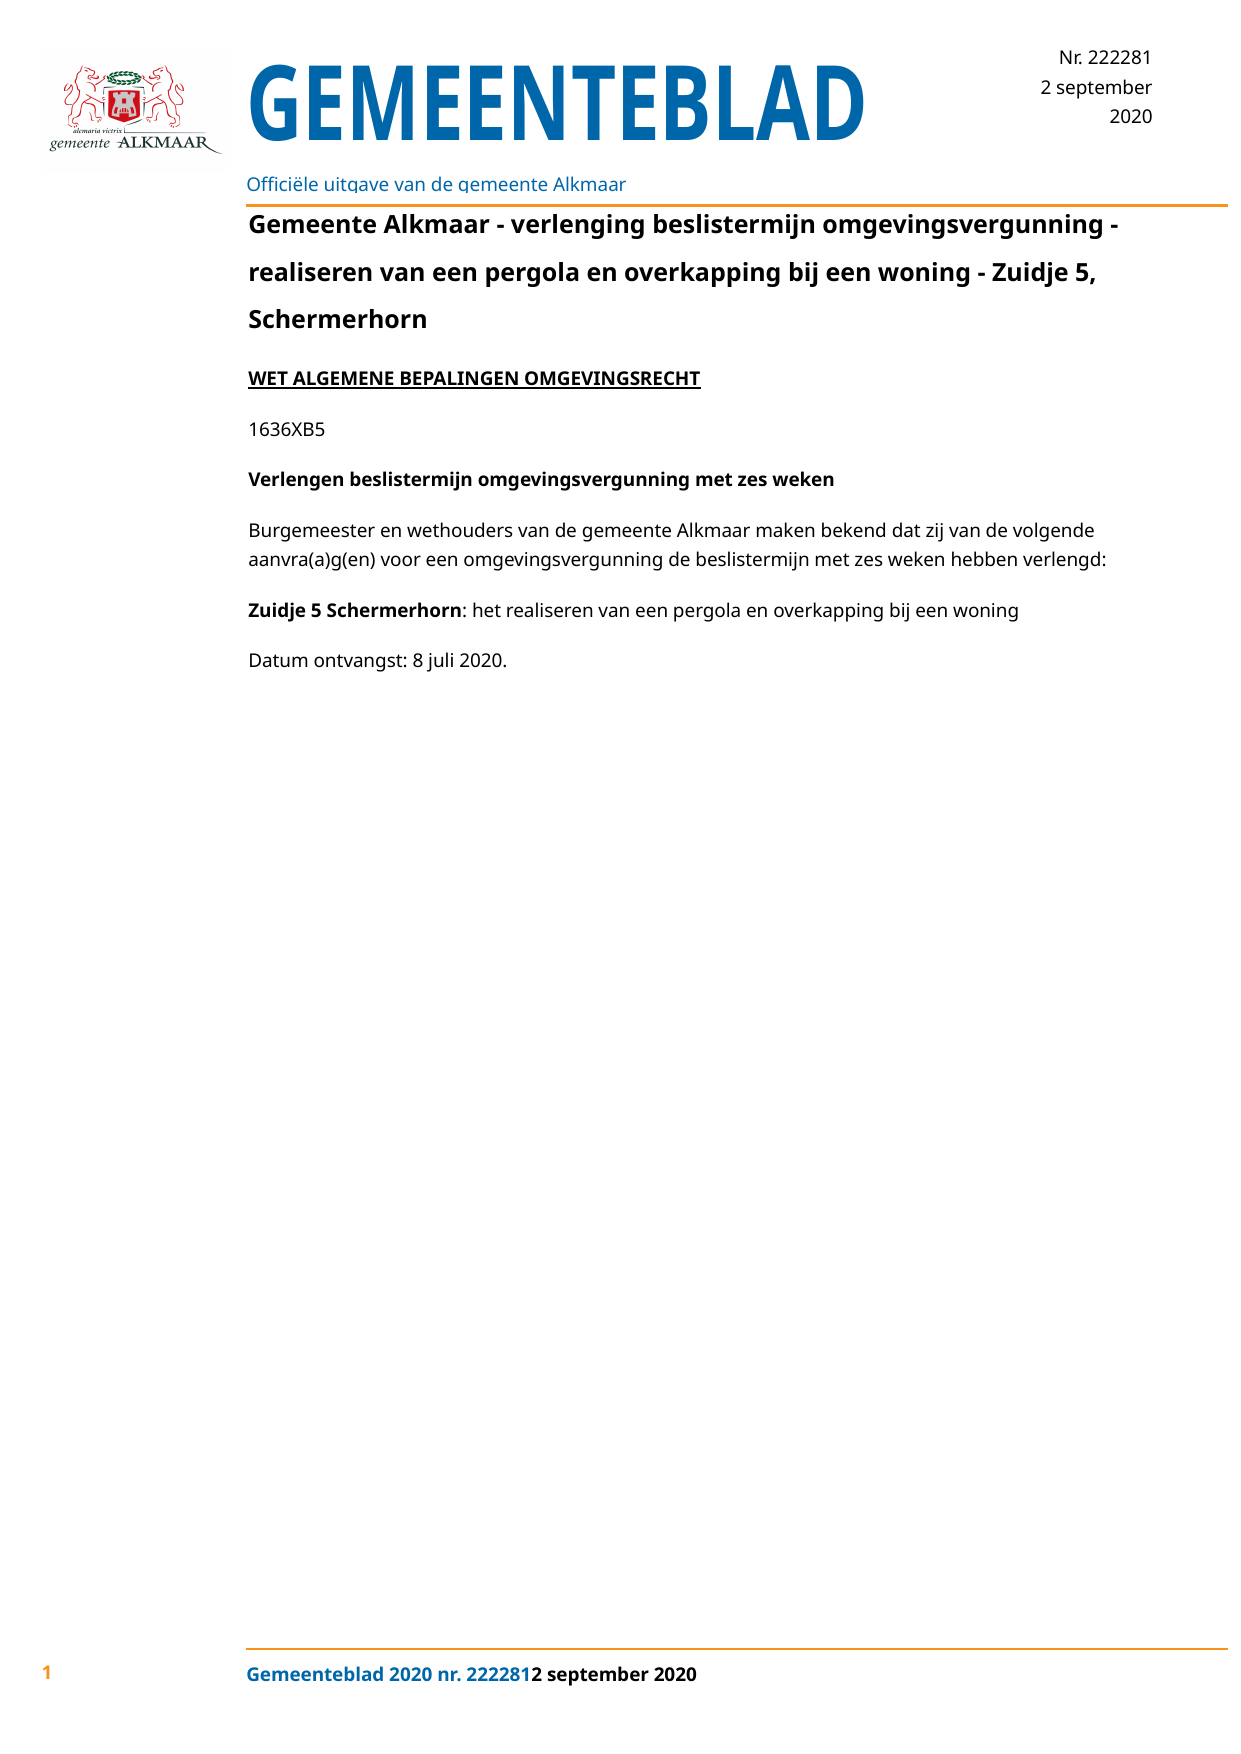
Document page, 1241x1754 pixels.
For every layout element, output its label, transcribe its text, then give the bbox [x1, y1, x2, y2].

text Verlengen beslistermijn omgevingsvergunning met zes weken [248, 466, 1152, 492]
text WET ALGEMENE BEPALINGEN OMGEVINGSRECHT [248, 366, 1152, 391]
text 1636XB5 [248, 416, 1152, 442]
text Zuidje 5 Schermerhorn: het realiseren van een pergola en overkapping bij een woning [248, 597, 1152, 622]
text Gemeente Alkmaar - verlenging beslistermijn omgevingsvergunning - realiseren van een pergola en overkapping bij een woning - Zuidje 5, Schermerhorn [248, 207, 1152, 336]
text Datum ontvangst: 8 juli 2020. [248, 647, 1152, 673]
text Burgemeester en wethouders van de gemeente Alkmaar maken bekend dat zij van de volgende aanvra(a)g(en) voor een omgevingsvergunning de beslistermijn met zes weken hebben verlengd: [248, 517, 1152, 572]
picture [41, 47, 231, 172]
